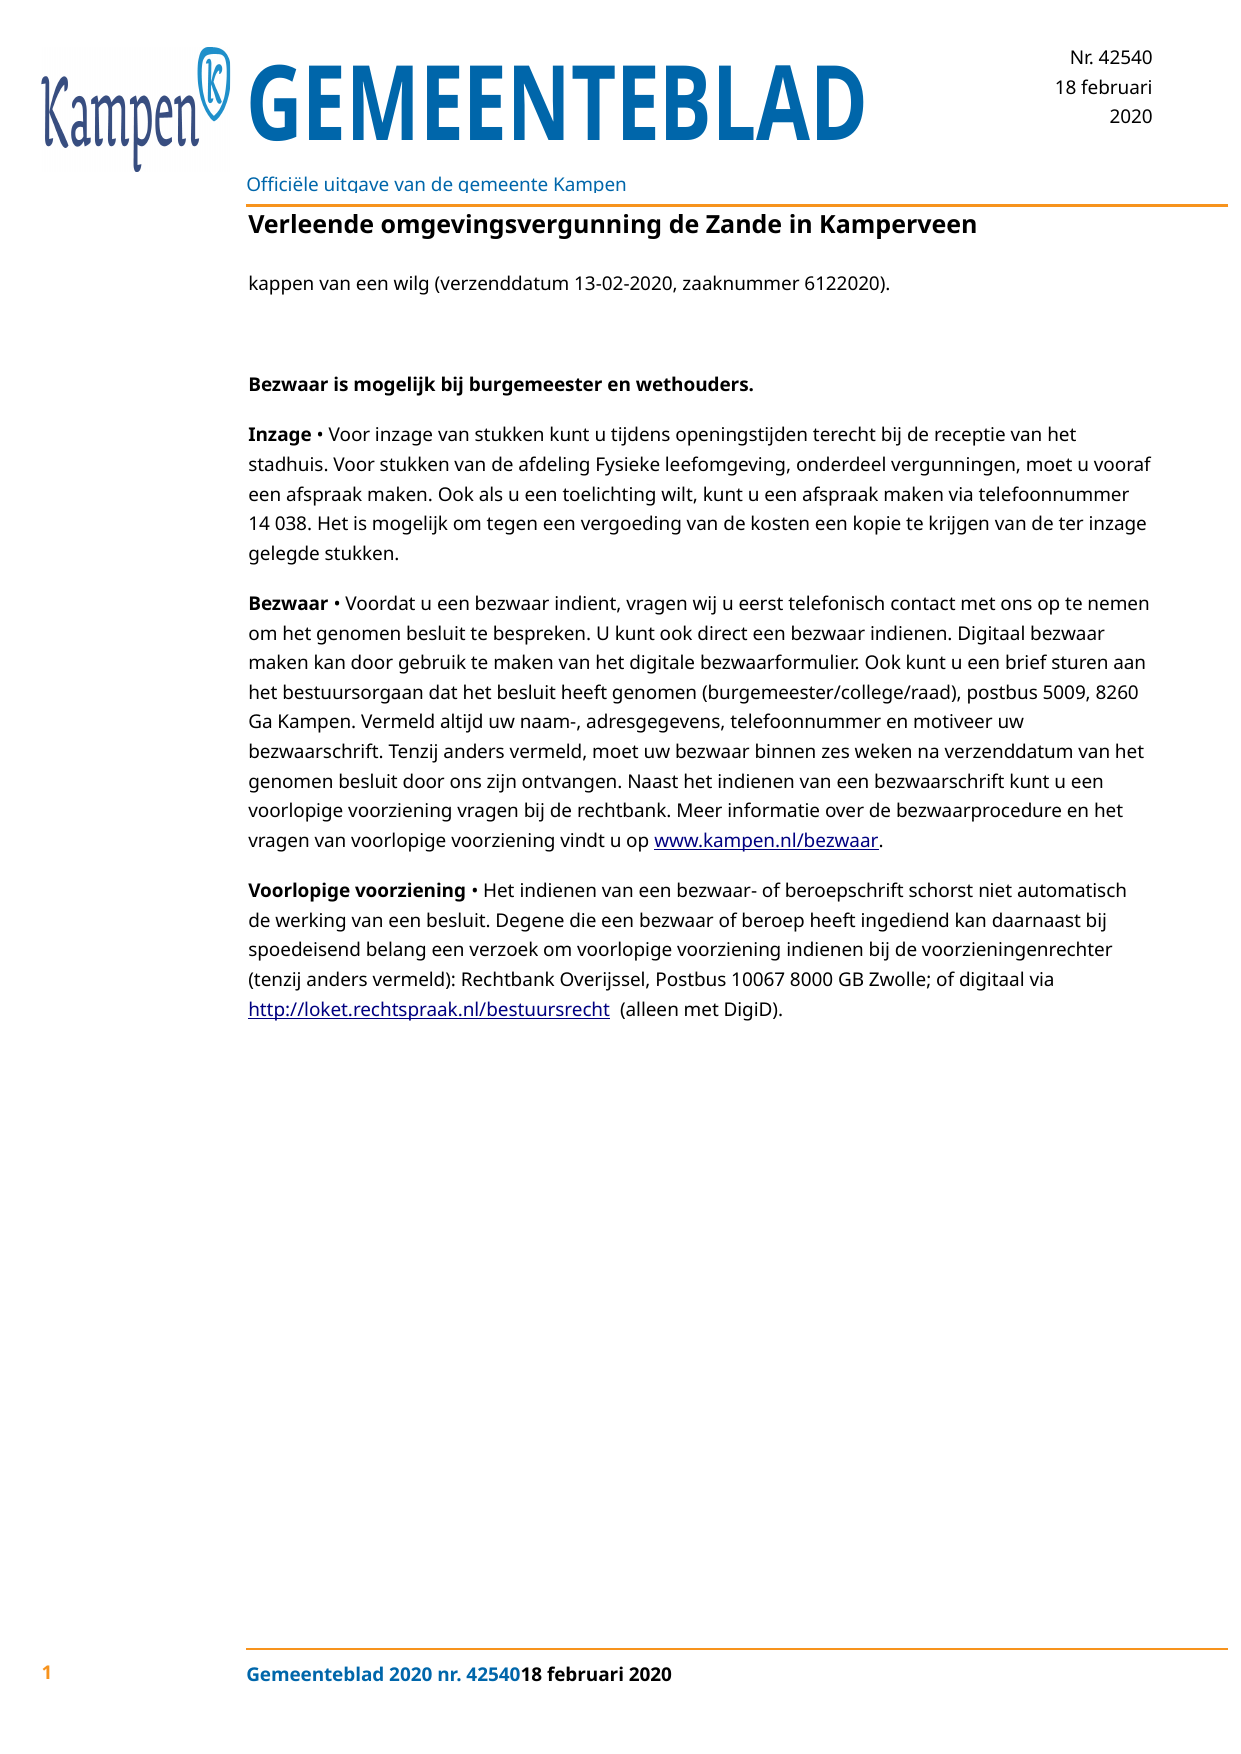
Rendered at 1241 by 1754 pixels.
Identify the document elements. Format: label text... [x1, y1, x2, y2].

text kappen van een wilg (verzenddatum 13-02-2020, zaaknummer 6122020). [248, 270, 1152, 296]
text Voorlopige voorziening • Het indienen van een bezwaar- of beroepschrift schorst niet automatisch de werking van een besluit. Degene die een bezwaar of beroep heeft ingediend kan daarnaast bij spoedeisend belang een verzoek om voorlopige voorziening indienen bij de voorzieningenrechter (tenzij anders vermeld): Rechtbank Overijssel, Postbus 10067 8000 GB Zwolle; of digitaal via http://loket.rechtspraak.nl/bestuursrecht (alleen met DigiD). [248, 877, 1152, 1021]
text Inzage • Voor inzage van stukken kunt u tijdens openingstijden terecht bij de receptie van het stadhuis. Voor stukken van de afdeling Fysieke leefomgeving, onderdeel vergunningen, moet u vooraf een afspraak maken. Ook als u een toelichting wilt, kunt u een afspraak maken via telefoonnummer 14 038. Het is mogelijk om tegen een vergoeding van de kosten een kopie te krijgen van de ter inzage gelegde stukken. [248, 422, 1152, 566]
text Bezwaar is mogelijk bij burgemeester en wethouders. [248, 371, 1152, 397]
text Bezwaar • Voordat u een bezwaar indient, vragen wij u eerst telefonisch contact met ons op te nemen om het genomen besluit te bespreken. U kunt ook direct een bezwaar indienen. Digitaal bezwaar maken kan door gebruik te maken van het digitale bezwaarformulier. Ook kunt u een brief sturen aan het bestuursorgaan dat het besluit heeft genomen (burgemeester/college/raad), postbus 5009, 8260 Ga Kampen. Vermeld altijd uw naam-, adresgegevens, telefoonnummer en motiveer uw bezwaarschrift. Tenzij anders vermeld, moet uw bezwaar binnen zes weken na verzenddatum van het genomen besluit door ons zijn ontvangen. Naast het indienen van een bezwaarschrift kunt u een voorlopige voorziening vragen bij de rechtbank. Meer informatie over de bezwaarprocedure en het vragen van voorlopige voorziening vindt u op www.kampen.nl/bezwaar. [248, 590, 1152, 853]
text Verleende omgevingsvergunning de Zande in Kamperveen [248, 207, 1152, 241]
picture [41, 47, 231, 172]
